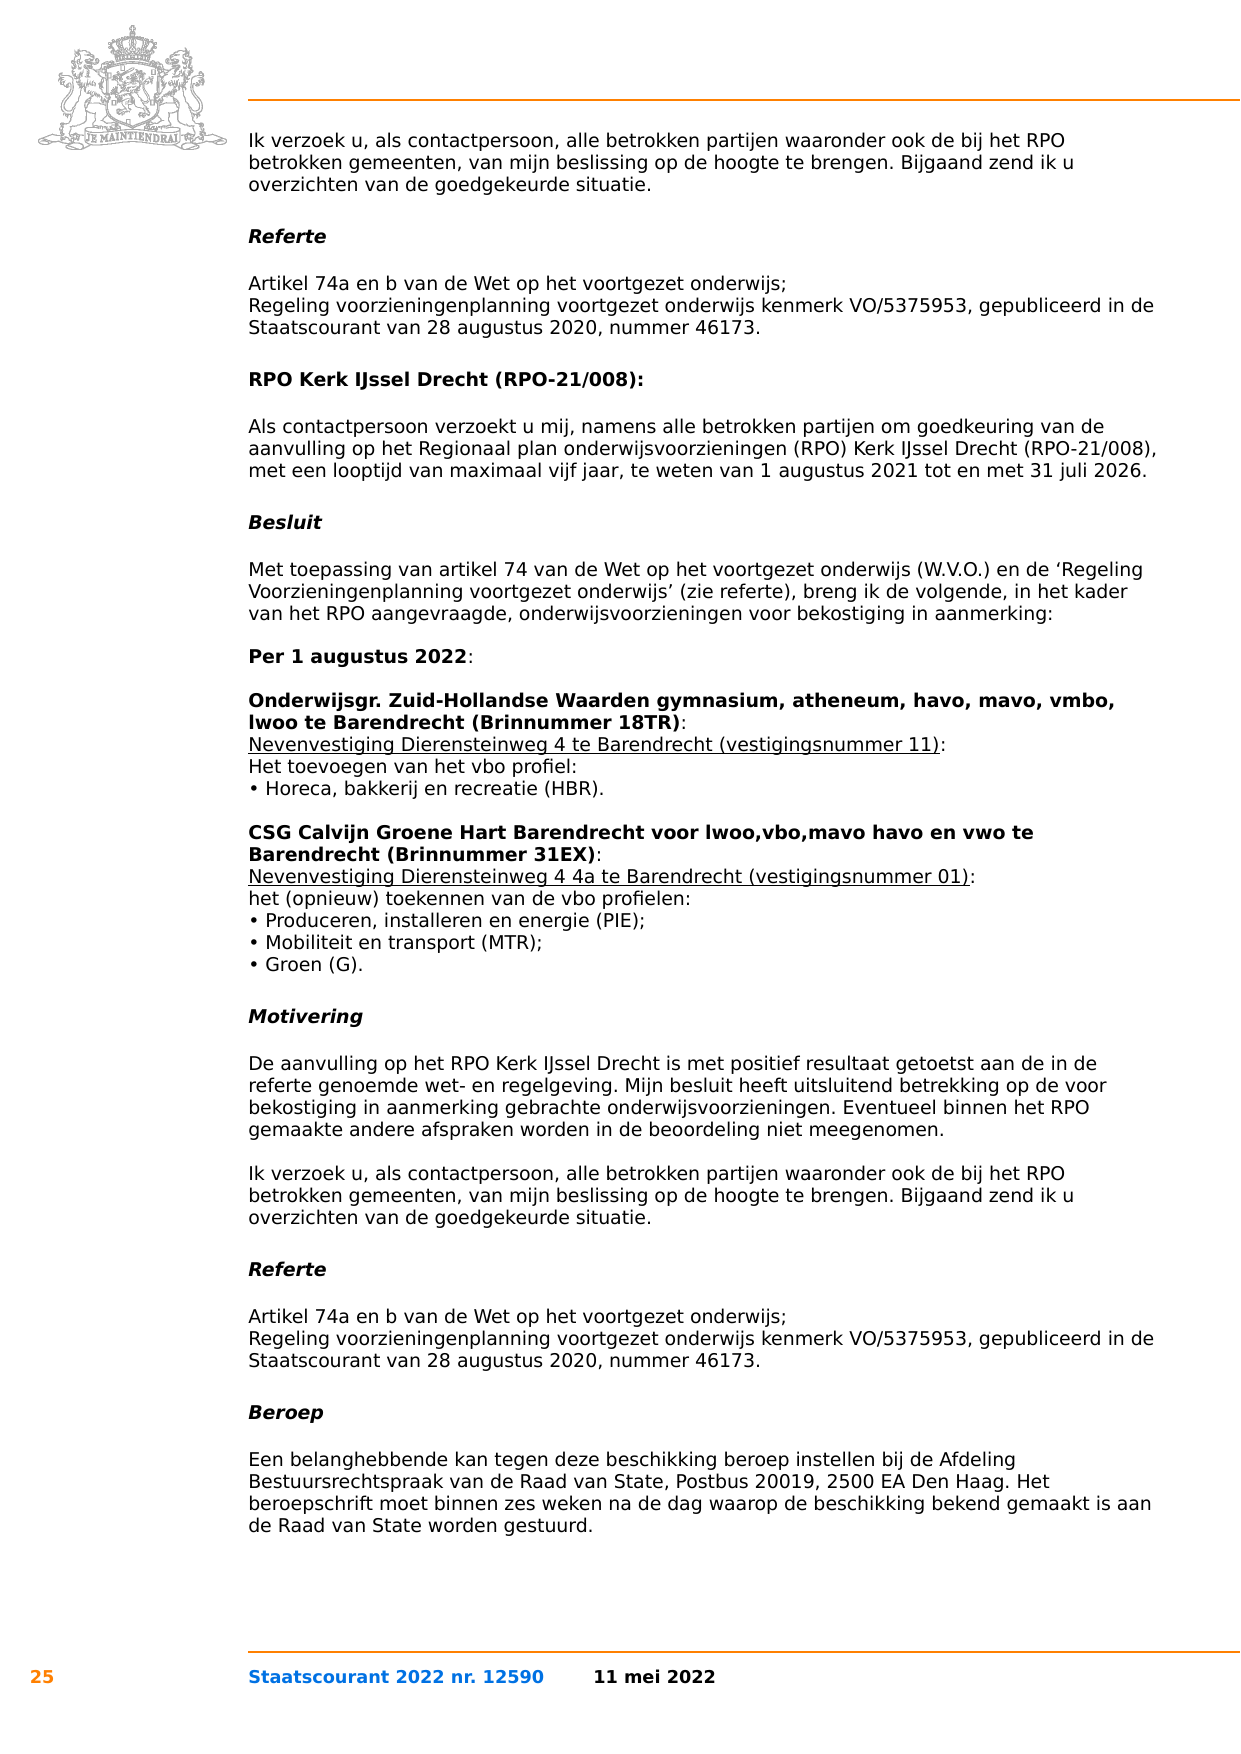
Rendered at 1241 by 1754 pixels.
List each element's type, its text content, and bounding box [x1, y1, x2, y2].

text Regeling voorzieningenplanning voortgezet onderwijs kenmerk VO/5375953, gepubliceerd in de Staatscourant van 28 augustus 2020, nummer 46173. [248, 1328, 1163, 1372]
text De aanvulling op het RPO Kerk IJssel Drecht is met positief resultaat getoetst aan de in de referte genoemde wet- en regelgeving. Mijn besluit heeft uitsluitend betrekking op de voor bekostiging in aanmerking gebrachte onderwijsvoorzieningen. Eventueel binnen het RPO gemaakte andere afspraken worden in de beoordeling niet meegenomen. [248, 1053, 1163, 1141]
text Als contactpersoon verzoekt u mij, namens alle betrokken partijen om goedkeuring van de aanvulling op het Regionaal plan onderwijsvoorzieningen (RPO) Kerk IJssel Drecht (RPO-21/008), met een looptijd van maximaal vijf jaar, te weten van 1 augustus 2021 tot en met 31 juli 2026. [248, 416, 1163, 482]
text Nevenvestiging Dierensteinweg 4 te Barendrecht (vestigingsnummer 11): [248, 734, 1163, 756]
text Met toepassing van artikel 74 van de Wet op het voortgezet onderwijs (W.V.O.) en de ‘Regeling Voorzieningenplanning voortgezet onderwijs’ (zie referte), breng ik de volgende, in het kader van het RPO aangevraagde, onderwijsvoorzieningen voor bekostiging in aanmerking: [248, 559, 1163, 624]
text Regeling voorzieningenplanning voortgezet onderwijs kenmerk VO/5375953, gepubliceerd in de Staatscourant van 28 augustus 2020, nummer 46173. [248, 295, 1163, 339]
text Het toevoegen van het vbo profiel: [248, 756, 1163, 778]
text • Produceren, installeren en energie (PIE); [248, 910, 1163, 932]
text het (opnieuw) toekennen van de vbo profielen: [248, 888, 1163, 910]
subtitle Besluit [248, 512, 1163, 534]
subtitle Referte [248, 226, 1163, 248]
subtitle Referte [248, 1259, 1163, 1281]
text • Mobiliteit en transport (MTR); [248, 932, 1163, 954]
text Ik verzoek u, als contactpersoon, alle betrokken partijen waaronder ook de bij het RPO betrokken gemeenten, van mijn beslissing op de hoogte te brengen. Bijgaand zend ik u overzichten van de goedgekeurde situatie. [248, 130, 1163, 196]
subtitle Motivering [248, 1006, 1163, 1028]
picture [38, 25, 227, 150]
text Artikel 74a en b van de Wet op het voortgezet onderwijs; [248, 1306, 1163, 1328]
text Per 1 augustus 2022: [248, 646, 1163, 668]
subtitle Beroep [248, 1402, 1163, 1423]
text CSG Calvijn Groene Hart Barendrecht voor lwoo,vbo,mavo havo en vwo te Barendrecht (Brinnummer 31EX): [248, 822, 1163, 866]
text Nevenvestiging Dierensteinweg 4 4a te Barendrecht (vestigingsnummer 01): [248, 866, 1163, 888]
text Een belanghebbende kan tegen deze beschikking beroep instellen bij de Afdeling Bestuursrechtspraak van de Raad van State, Postbus 20019, 2500 EA Den Haag. Het beroepschrift moet binnen zes weken na de dag waarop de beschikking bekend gemaakt is aan de Raad van State worden gestuurd. [248, 1448, 1163, 1536]
text • Horeca, bakkerij en recreatie (HBR). [248, 778, 1163, 800]
text Artikel 74a en b van de Wet op het voortgezet onderwijs; [248, 273, 1163, 295]
subtitle RPO Kerk IJssel Drecht (RPO-21/008): [248, 369, 1163, 391]
text • Groen (G). [248, 954, 1163, 976]
text Onderwijsgr. Zuid-Hollandse Waarden gymnasium, atheneum, havo, mavo, vmbo, lwoo te Barendrecht (Brinnummer 18TR): [248, 690, 1163, 734]
text Ik verzoek u, als contactpersoon, alle betrokken partijen waaronder ook de bij het RPO betrokken gemeenten, van mijn beslissing op de hoogte te brengen. Bijgaand zend ik u overzichten van de goedgekeurde situatie. [248, 1163, 1163, 1229]
